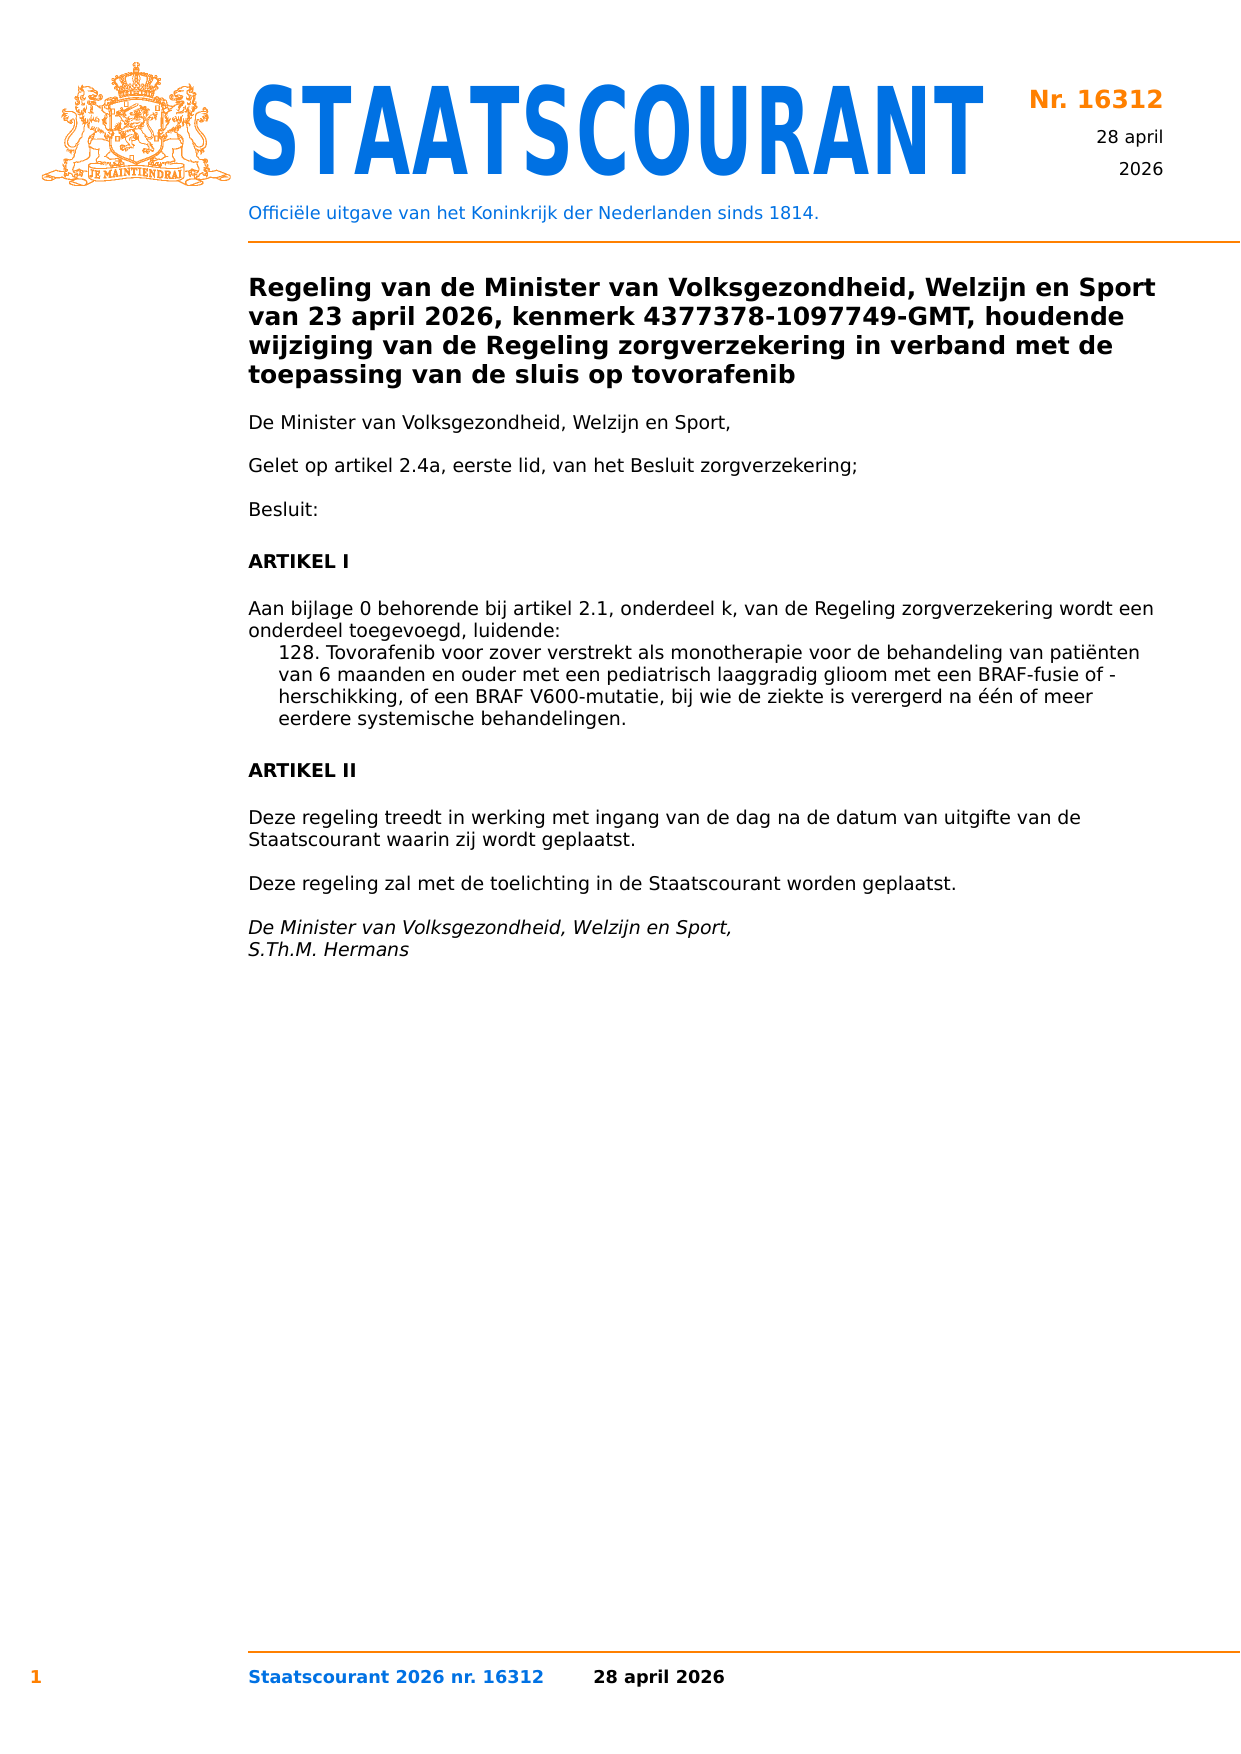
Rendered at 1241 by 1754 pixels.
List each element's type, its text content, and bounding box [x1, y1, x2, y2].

table_header STAATSCOURANT [248, 62, 998, 203]
table_header Nr. 16312 [998, 62, 1240, 121]
text Deze regeling treedt in werking met ingang van de dag na de datum van uitgifte van de Staatscourant waarin zij wordt geplaatst. [248, 807, 1163, 851]
text Gelet op artikel 2.4a, eerste lid, van het Besluit zorgverzekering; [248, 455, 1163, 477]
table_header [25, 62, 248, 241]
subtitle ARTIKEL I [248, 551, 1163, 573]
table_cell 28 april [998, 121, 1240, 153]
table_cell 2026 [998, 153, 1240, 203]
text De Minister van Volksgezondheid, Welzijn en Sport, [248, 412, 1163, 433]
text Aan bijlage 0 behorende bij artikel 2.1, onderdeel k, van de Regeling zorgverzekering wordt een onderdeel toegevoegd, luidende: [248, 598, 1163, 642]
picture [41, 62, 231, 186]
text Deze regeling zal met de toelichting in de Staatscourant worden geplaatst. [248, 873, 1163, 895]
subtitle Regeling van de Minister van Volksgezondheid, Welzijn en Sport van 23 april 2026, kenmerk 4377378-1097749-GMT, houdende wijziging van de Regeling zorgverzekering in verband met de toepassing van de sluis op tovorafenib [248, 273, 1163, 390]
text 128. Tovorafenib voor zover verstrekt als monotherapie voor de behandeling van patiënten van 6 maanden en ouder met een pediatrisch laaggradig glioom met een BRAF-fusie of -herschikking, of een BRAF V600-mutatie, bij wie de ziekte is verergerd na één of meer eerdere systemische behandelingen. [278, 642, 1163, 730]
text Besluit: [248, 499, 1163, 521]
text De Minister van Volksgezondheid, Welzijn en Sport, S.Th.M. Hermans [248, 917, 1163, 961]
subtitle ARTIKEL II [248, 760, 1163, 782]
table_cell Officiële uitgave van het Koninkrijk der Nederlanden sinds 1814. [248, 203, 1240, 241]
